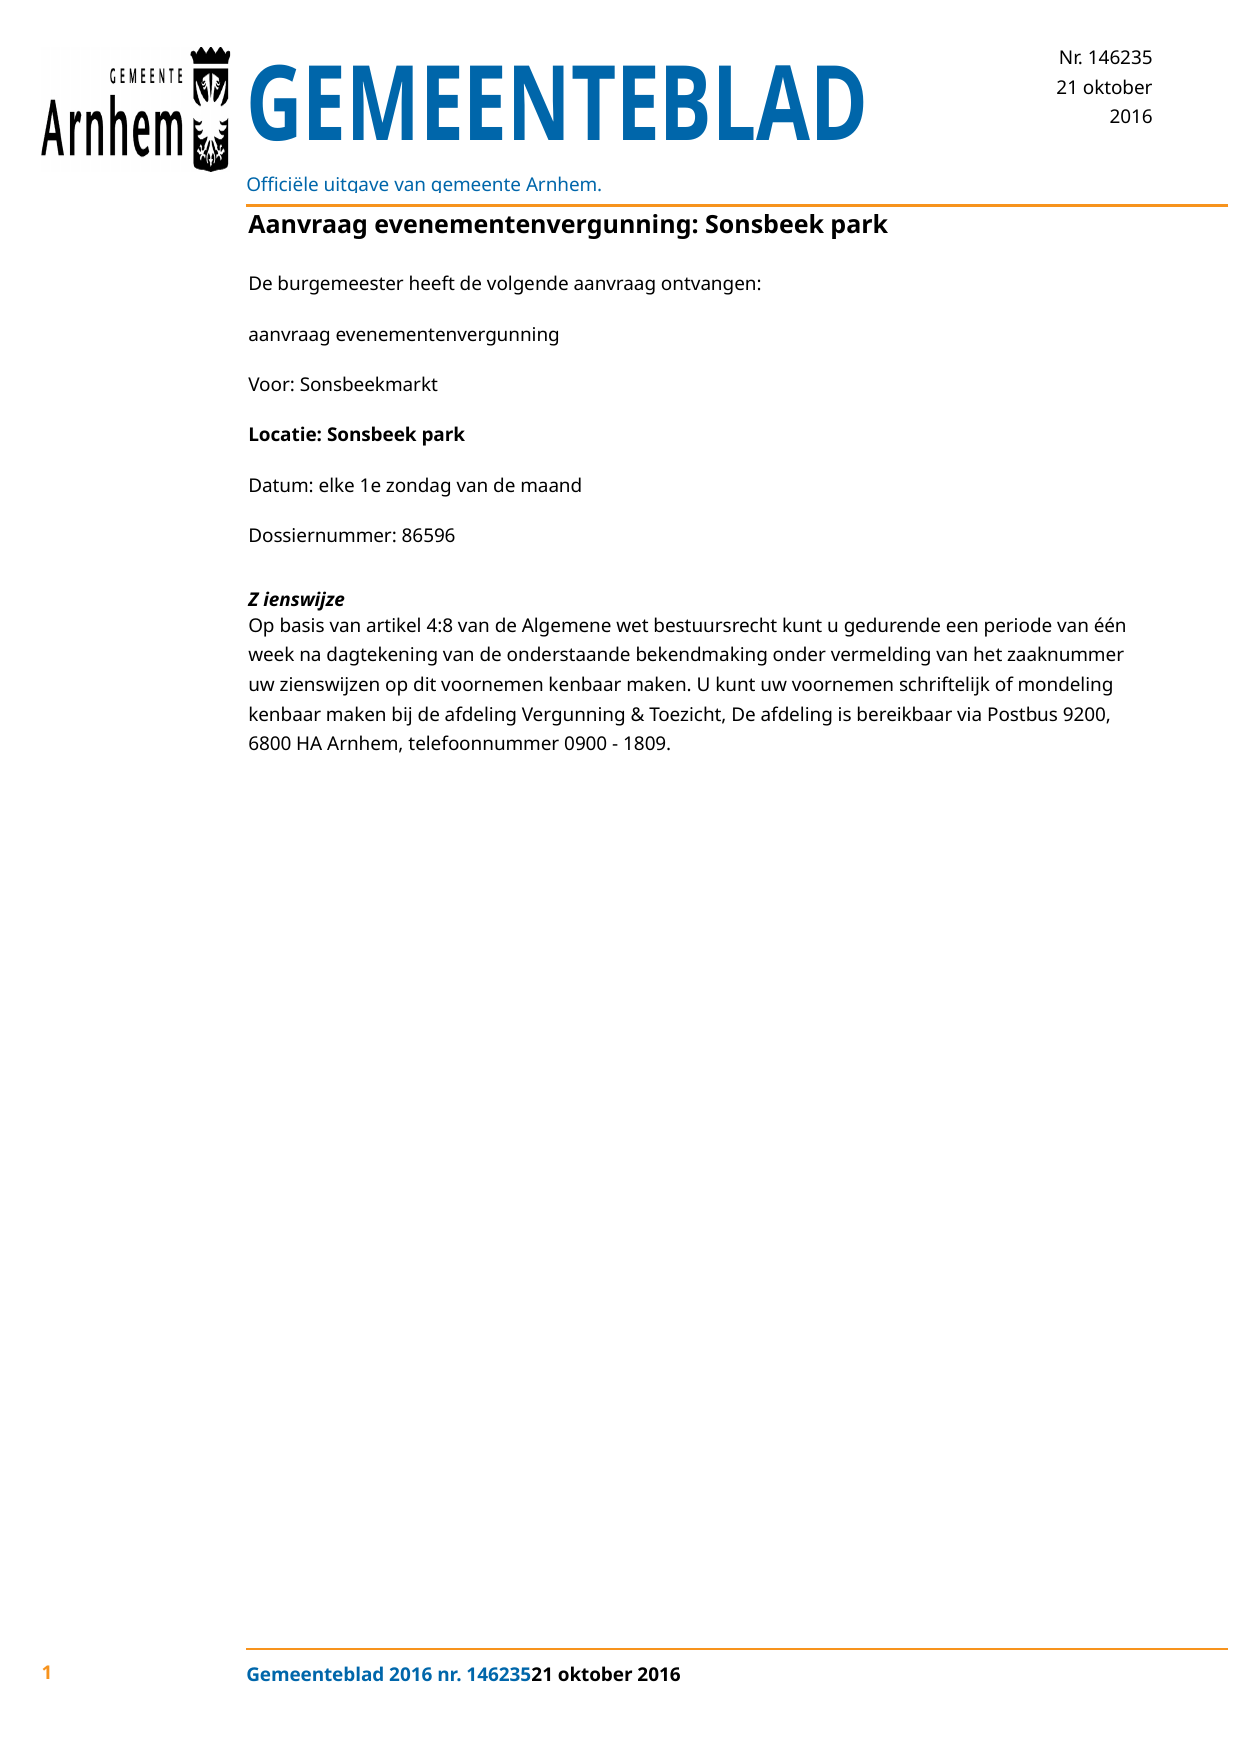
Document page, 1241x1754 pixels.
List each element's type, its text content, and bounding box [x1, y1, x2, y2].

text Op basis van artikel 4:8 van de Algemene wet bestuursrecht kunt u gedurende een periode van één week na dagtekening van de onderstaande bekendmaking onder vermelding van het zaaknummer uw zienswijzen op dit voornemen kenbaar maken. U kunt uw voornemen schriftelijk of mondeling kenbaar maken bij de afdeling Vergunning & Toezicht, De afdeling is bereikbaar via Postbus 9200, 6800 HA Arnhem, telefoonnummer 0900 - 1809. [248, 612, 1152, 756]
picture [41, 47, 231, 172]
text Aanvraag evenementenvergunning: Sonsbeek park [248, 207, 1152, 241]
text aanvraag evenementenvergunning [248, 321, 1152, 346]
text Z ienswijze [248, 586, 1152, 612]
text Voor: Sonsbeekmarkt [248, 371, 1152, 397]
text Locatie: Sonsbeek park [248, 422, 1152, 447]
text Datum: elke 1e zondag van de maand [248, 472, 1152, 498]
text Dossiernummer: 86596 [248, 522, 1152, 548]
text De burgemeester heeft de volgende aanvraag ontvangen: [248, 270, 1152, 296]
